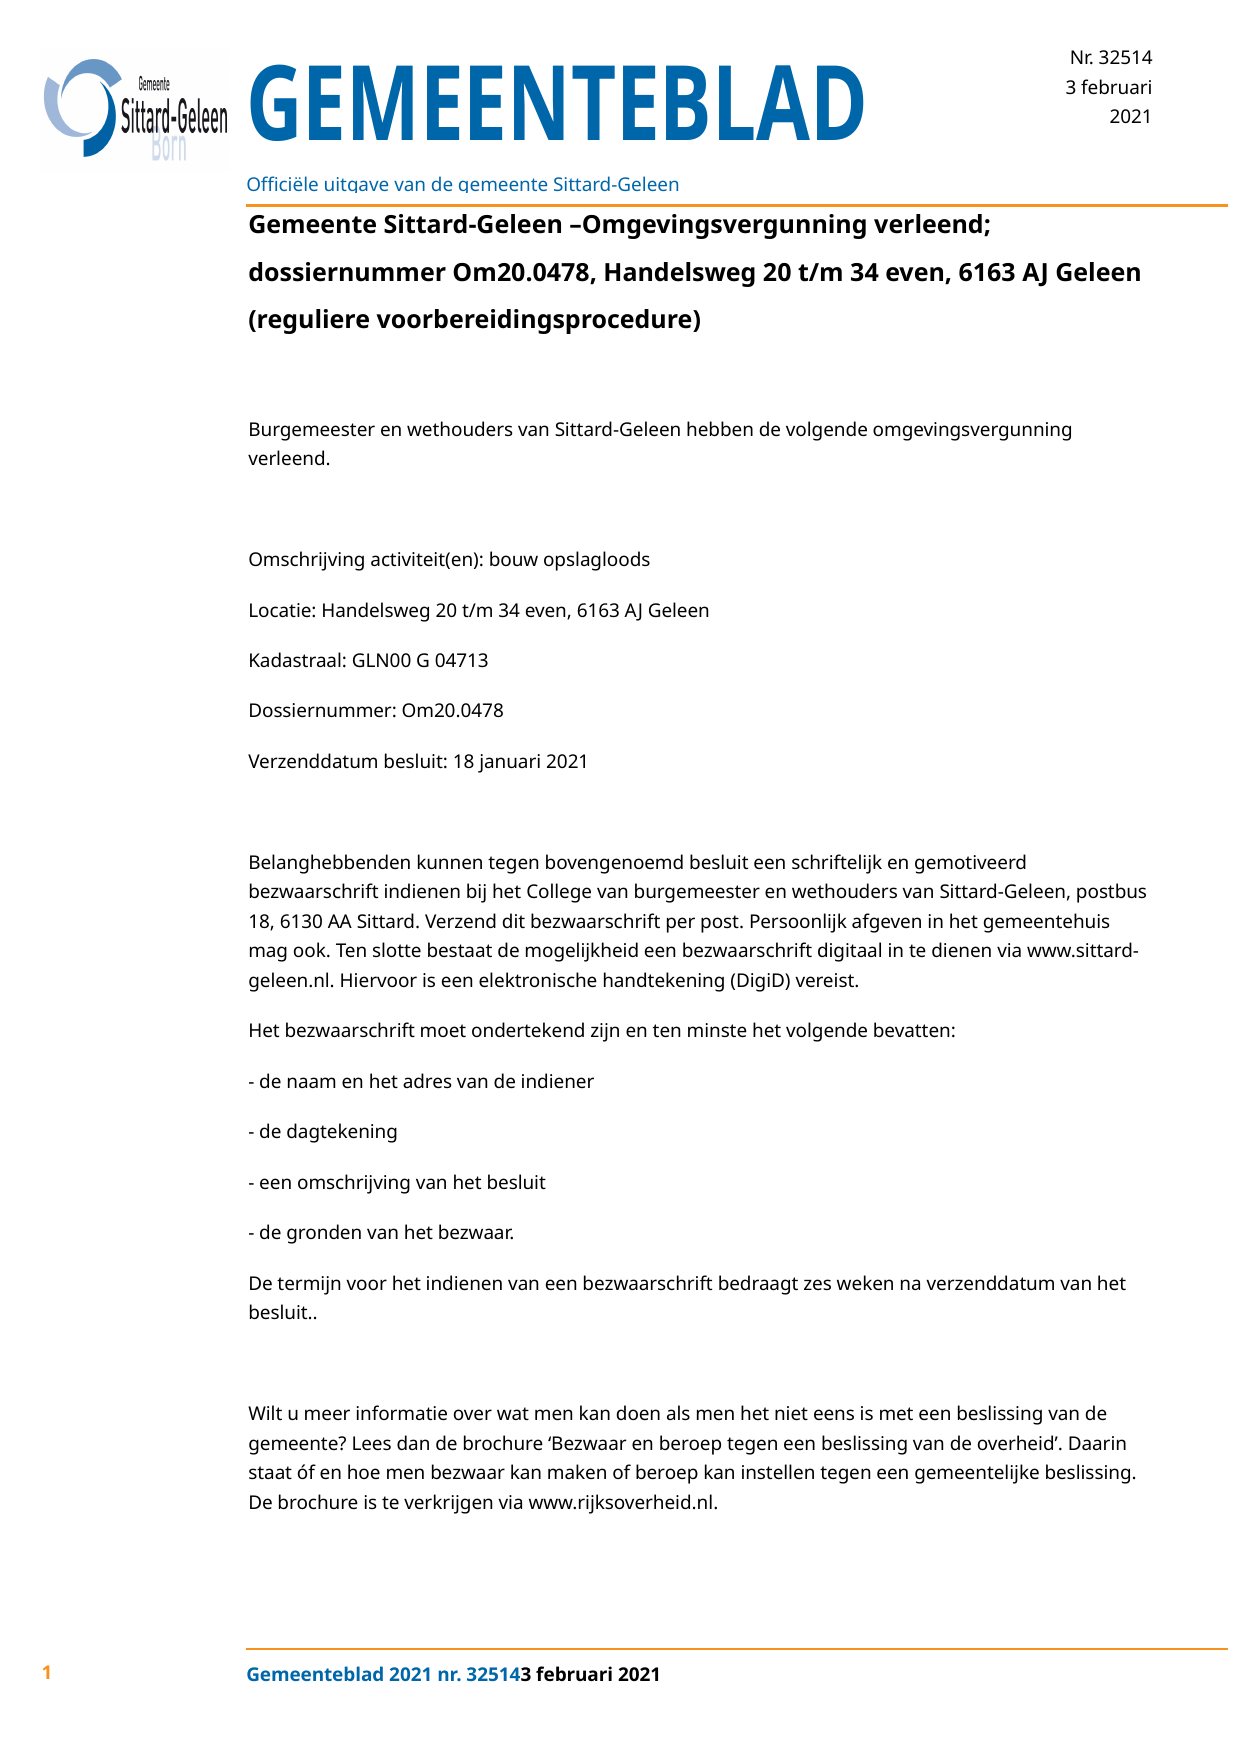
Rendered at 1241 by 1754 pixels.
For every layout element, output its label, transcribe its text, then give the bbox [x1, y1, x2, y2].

text - de naam en het adres van de indiener [248, 1068, 1152, 1094]
text Verzenddatum besluit: 18 januari 2021 [248, 748, 1152, 774]
text Kadastraal: GLN00 G 04713 [248, 647, 1152, 673]
text Locatie: Handelsweg 20 t/m 34 even, 6163 AJ Geleen [248, 597, 1152, 622]
picture [41, 47, 231, 172]
text Gemeente Sittard-Geleen –Omgevingsvergunning verleend; dossiernummer Om20.0478, Handelsweg 20 t/m 34 even, 6163 AJ Geleen (reguliere voorbereidingsprocedure) [248, 207, 1152, 336]
text Belanghebbenden kunnen tegen bovengenoemd besluit een schriftelijk en gemotiveerd bezwaarschrift indienen bij het College van burgemeester en wethouders van Sittard-Geleen, postbus 18, 6130 AA Sittard. Verzend dit bezwaarschrift per post. Persoonlijk afgeven in het gemeentehuis mag ook. Ten slotte bestaat de mogelijkheid een bezwaarschrift digitaal in te dienen via www.sittard-geleen.nl. Hiervoor is een elektronische handtekening (DigiD) vereist. [248, 849, 1152, 993]
text De termijn voor het indienen van een bezwaarschrift bedraagt zes weken na verzenddatum van het besluit.. [248, 1270, 1152, 1325]
text - de gronden van het bezwaar. [248, 1219, 1152, 1245]
text Dossiernummer: Om20.0478 [248, 698, 1152, 723]
text Omschrijving activiteit(en): bouw opslagloods [248, 546, 1152, 572]
text Wilt u meer informatie over wat men kan doen als men het niet eens is met een beslissing van de gemeente? Lees dan de brochure ‘Bezwaar en beroep tegen een beslissing van de overheid’. Daarin staat óf en hoe men bezwaar kan maken of beroep kan instellen tegen een gemeentelijke beslissing. De brochure is te verkrijgen via www.rijksoverheid.nl. [248, 1400, 1152, 1514]
text - een omschrijving van het besluit [248, 1169, 1152, 1194]
text - de dagtekening [248, 1118, 1152, 1144]
text Het bezwaarschrift moet ondertekend zijn en ten minste het volgende bevatten: [248, 1018, 1152, 1043]
text Burgemeester en wethouders van Sittard-Geleen hebben de volgende omgevingsvergunning verleend. [248, 416, 1152, 471]
